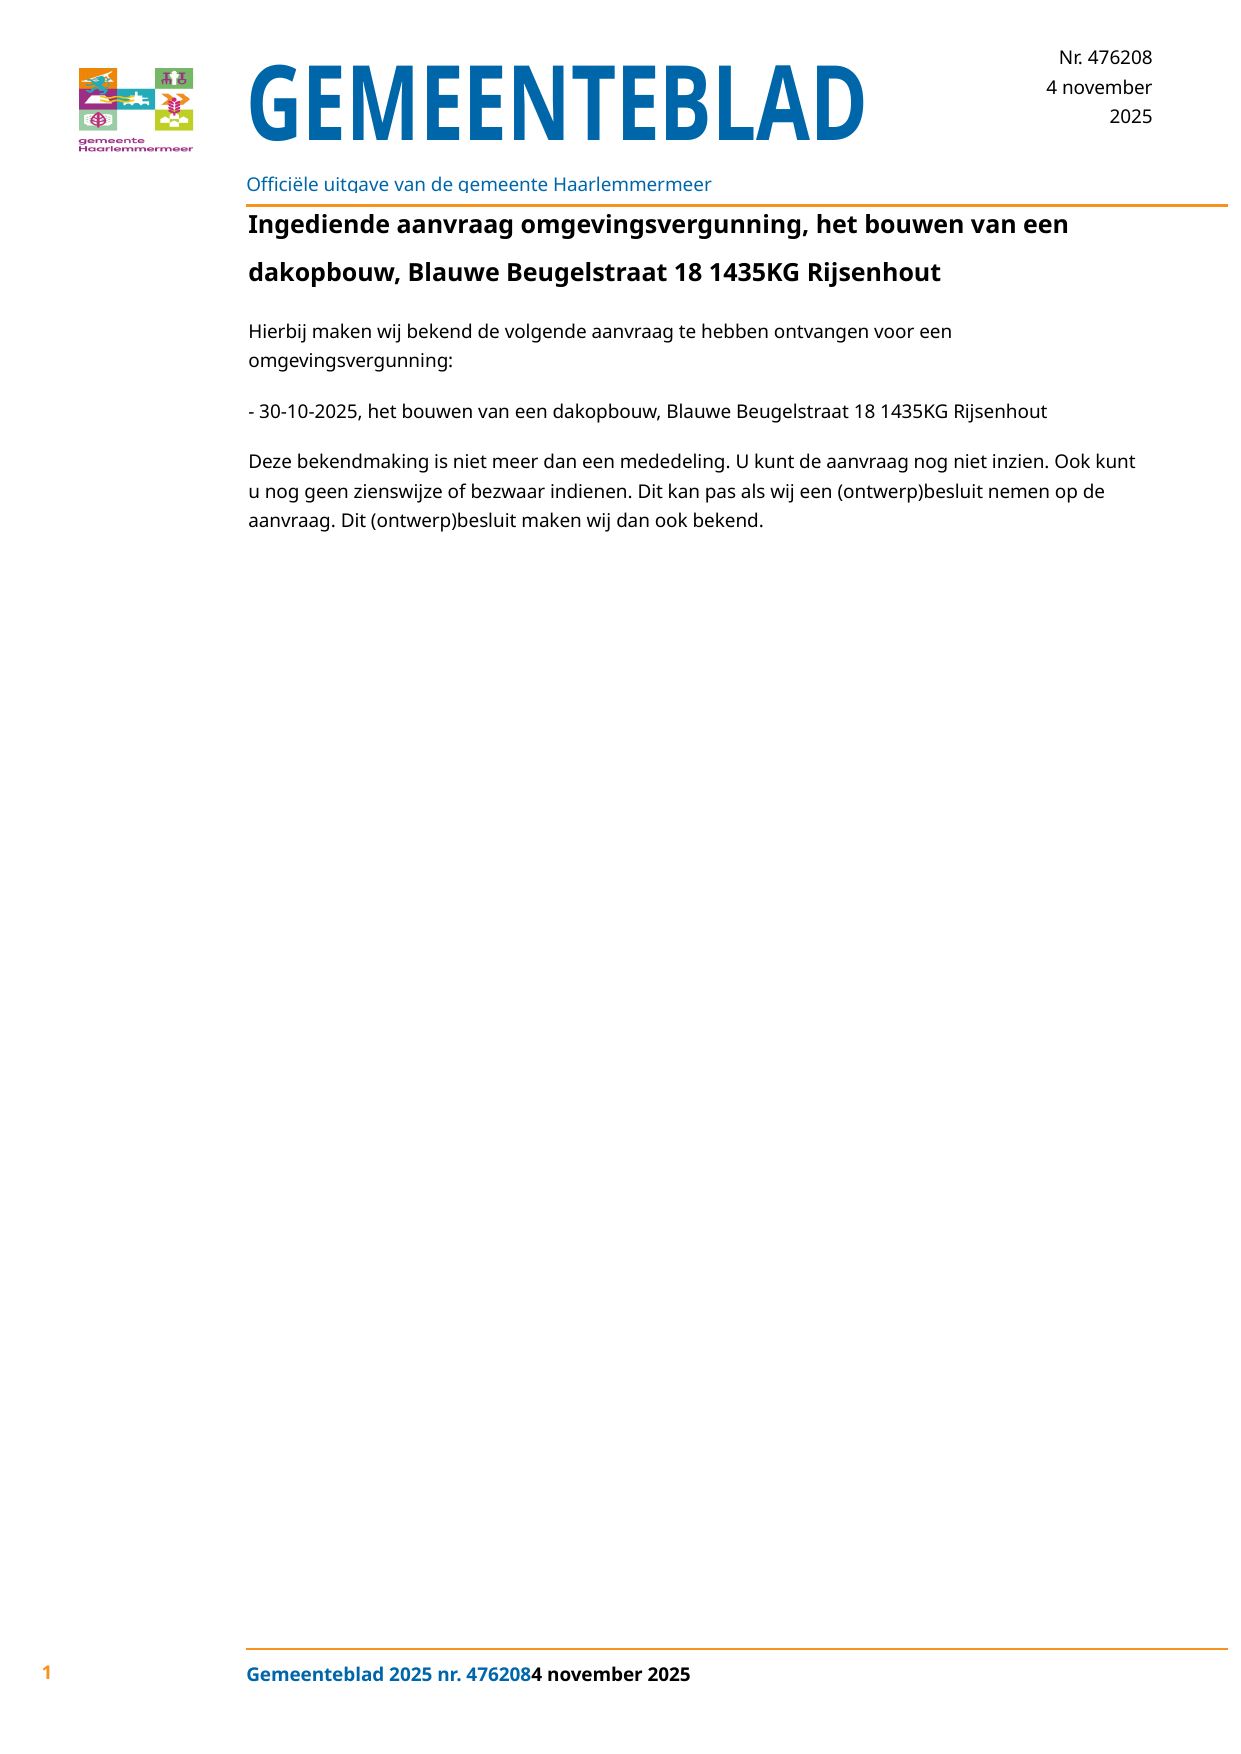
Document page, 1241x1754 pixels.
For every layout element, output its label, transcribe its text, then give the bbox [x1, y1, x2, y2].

text Deze bekendmaking is niet meer dan een mededeling. U kunt de aanvraag nog niet inzien. Ook kunt u nog geen zienswijze of bezwaar indienen. Dit kan pas als wij een (ontwerp)besluit nemen op de aanvraag. Dit (ontwerp)besluit maken wij dan ook bekend. [248, 448, 1152, 533]
text - 30-10-2025, het bouwen van een dakopbouw, Blauwe Beugelstraat 18 1435KG Rijsenhout [248, 398, 1152, 424]
text Hierbij maken wij bekend de volgende aanvraag te hebben ontvangen voor een omgevingsvergunning: [248, 318, 1152, 373]
text Ingediende aanvraag omgevingsvergunning, het bouwen van een dakopbouw, Blauwe Beugelstraat 18 1435KG Rijsenhout [248, 207, 1152, 288]
picture [41, 47, 231, 172]
